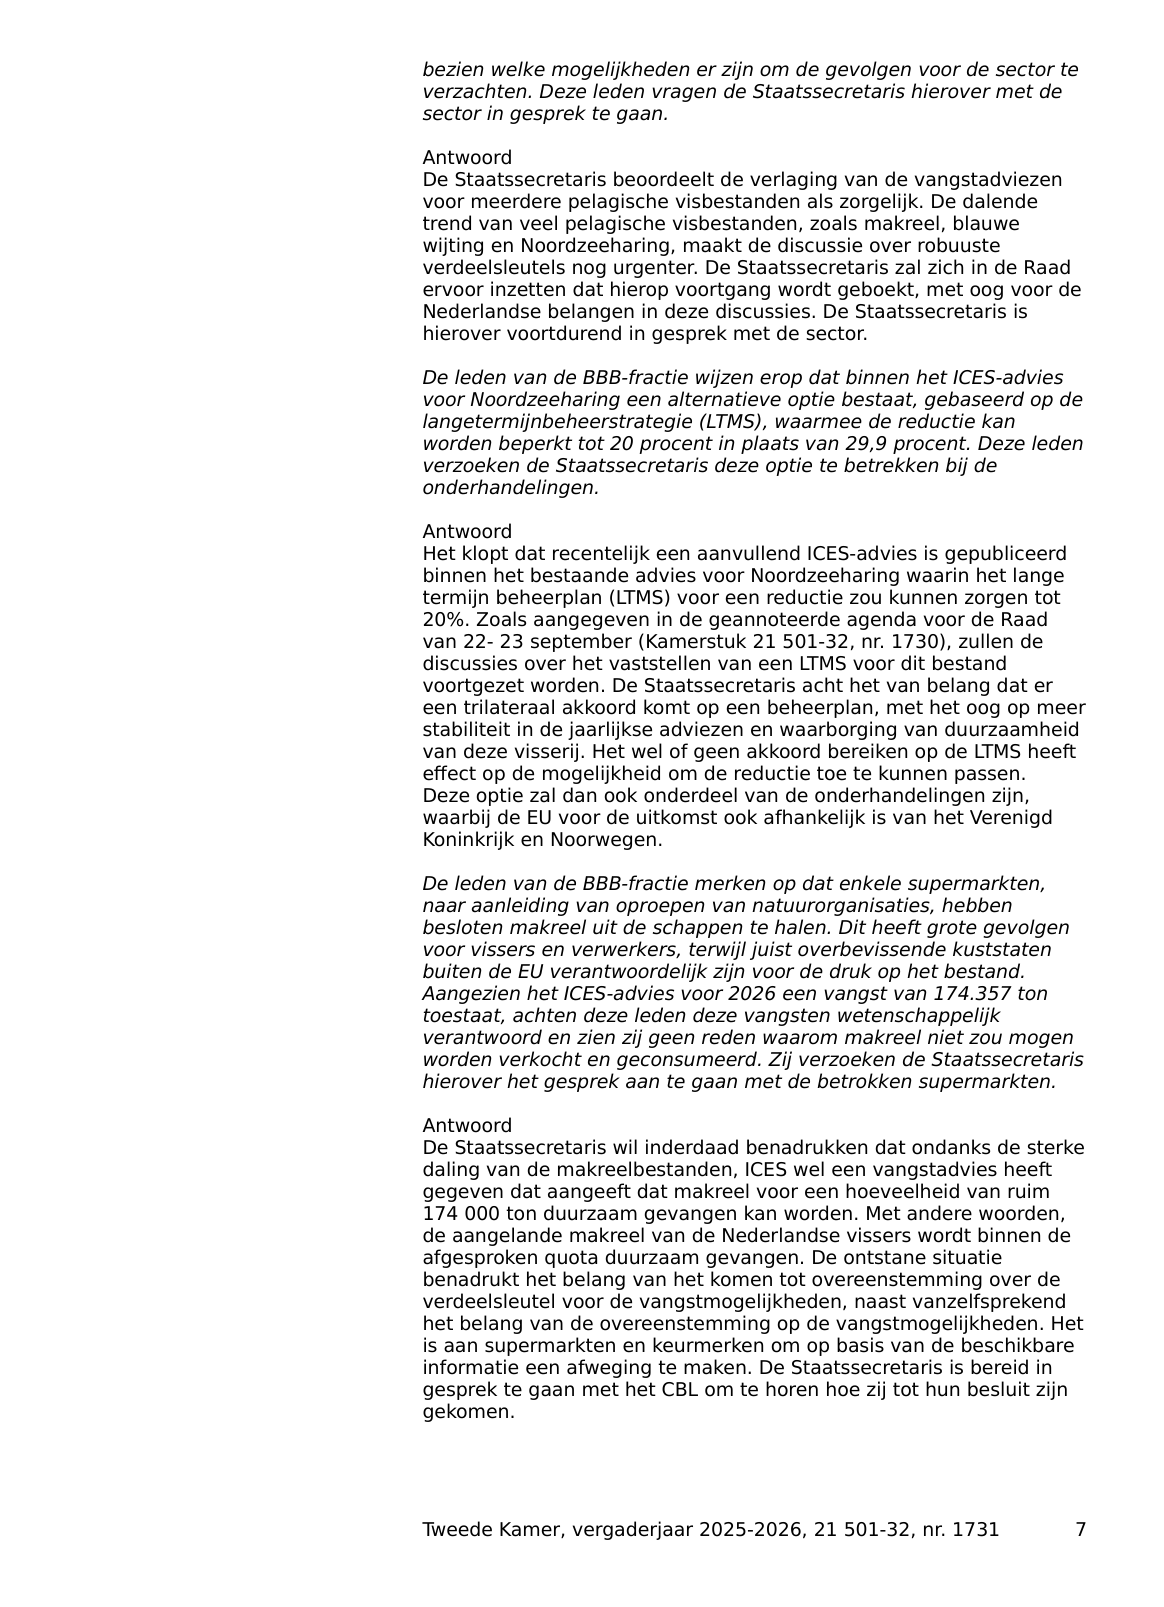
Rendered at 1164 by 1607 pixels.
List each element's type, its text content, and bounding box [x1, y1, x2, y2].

text bezien welke mogelijkheden er zijn om de gevolgen voor de sector te verzachten. Deze leden vragen de Staatssecretaris hierover met de sector in gesprek te gaan. [422, 59, 1087, 125]
text Het klopt dat recentelijk een aanvullend ICES-advies is gepubliceerd binnen het bestaande advies voor Noordzeeharing waarin het lange termijn beheerplan (LTMS) voor een reductie zou kunnen zorgen tot 20%. Zoals aangegeven in de geannoteerde agenda voor de Raad van 22- 23 september (Kamerstuk 21 501-32, nr. 1730), zullen de discussies over het vaststellen van een LTMS voor dit bestand voortgezet worden. De Staatssecretaris acht het van belang dat er een trilateraal akkoord komt op een beheerplan, met het oog op meer stabiliteit in de jaarlijkse adviezen en waarborging van duurzaamheid van deze visserij. Het wel of geen akkoord bereiken op de LTMS heeft effect op de mogelijkheid om de reductie toe te kunnen passen. [422, 543, 1087, 785]
text Deze optie zal dan ook onderdeel van de onderhandelingen zijn, waarbij de EU voor de uitkomst ook afhankelijk is van het Verenigd Koninkrijk en Noorwegen. [422, 785, 1087, 851]
text Antwoord [422, 147, 1087, 169]
text Antwoord [422, 521, 1087, 543]
text De Staatssecretaris wil inderdaad benadrukken dat ondanks de sterke daling van de makreelbestanden, ICES wel een vangstadvies heeft gegeven dat aangeeft dat makreel voor een hoeveelheid van ruim 174 000 ton duurzaam gevangen kan worden. Met andere woorden, de aangelande makreel van de Nederlandse vissers wordt binnen de afgesproken quota duurzaam gevangen. De ontstane situatie benadrukt het belang van het komen tot overeenstemming over de verdeelsleutel voor de vangstmogelijkheden, naast vanzelfsprekend het belang van de overeenstemming op de vangstmogelijkheden. Het is aan supermarkten en keurmerken om op basis van de beschikbare informatie een afweging te maken. De Staatssecretaris is bereid in gesprek te gaan met het CBL om te horen hoe zij tot hun besluit zijn gekomen. [422, 1137, 1087, 1423]
text De Staatssecretaris beoordeelt de verlaging van de vangstadviezen voor meerdere pelagische visbestanden als zorgelijk. De dalende trend van veel pelagische visbestanden, zoals makreel, blauwe wijting en Noordzeeharing, maakt de discussie over robuuste verdeelsleutels nog urgenter. De Staatssecretaris zal zich in de Raad ervoor inzetten dat hierop voortgang wordt geboekt, met oog voor de Nederlandse belangen in deze discussies. De Staatssecretaris is hierover voortdurend in gesprek met de sector. [422, 169, 1087, 345]
text De leden van de BBB-fractie wijzen erop dat binnen het ICES-advies voor Noordzeeharing een alternatieve optie bestaat, gebaseerd op de langetermijnbeheerstrategie (LTMS), waarmee de reductie kan worden beperkt tot 20 procent in plaats van 29,9 procent. Deze leden verzoeken de Staatssecretaris deze optie te betrekken bij de onderhandelingen. [422, 367, 1087, 499]
text De leden van de BBB-fractie merken op dat enkele supermarkten, naar aanleiding van oproepen van natuurorganisaties, hebben besloten makreel uit de schappen te halen. Dit heeft grote gevolgen voor vissers en verwerkers, terwijl juist overbevissende kuststaten buiten de EU verantwoordelijk zijn voor de druk op het bestand. Aangezien het ICES-advies voor 2026 een vangst van 174.357 ton toestaat, achten deze leden deze vangsten wetenschappelijk verantwoord en zien zij geen reden waarom makreel niet zou mogen worden verkocht en geconsumeerd. Zij verzoeken de Staatssecretaris hierover het gesprek aan te gaan met de betrokken supermarkten. [422, 873, 1087, 1093]
text Antwoord [422, 1115, 1087, 1137]
